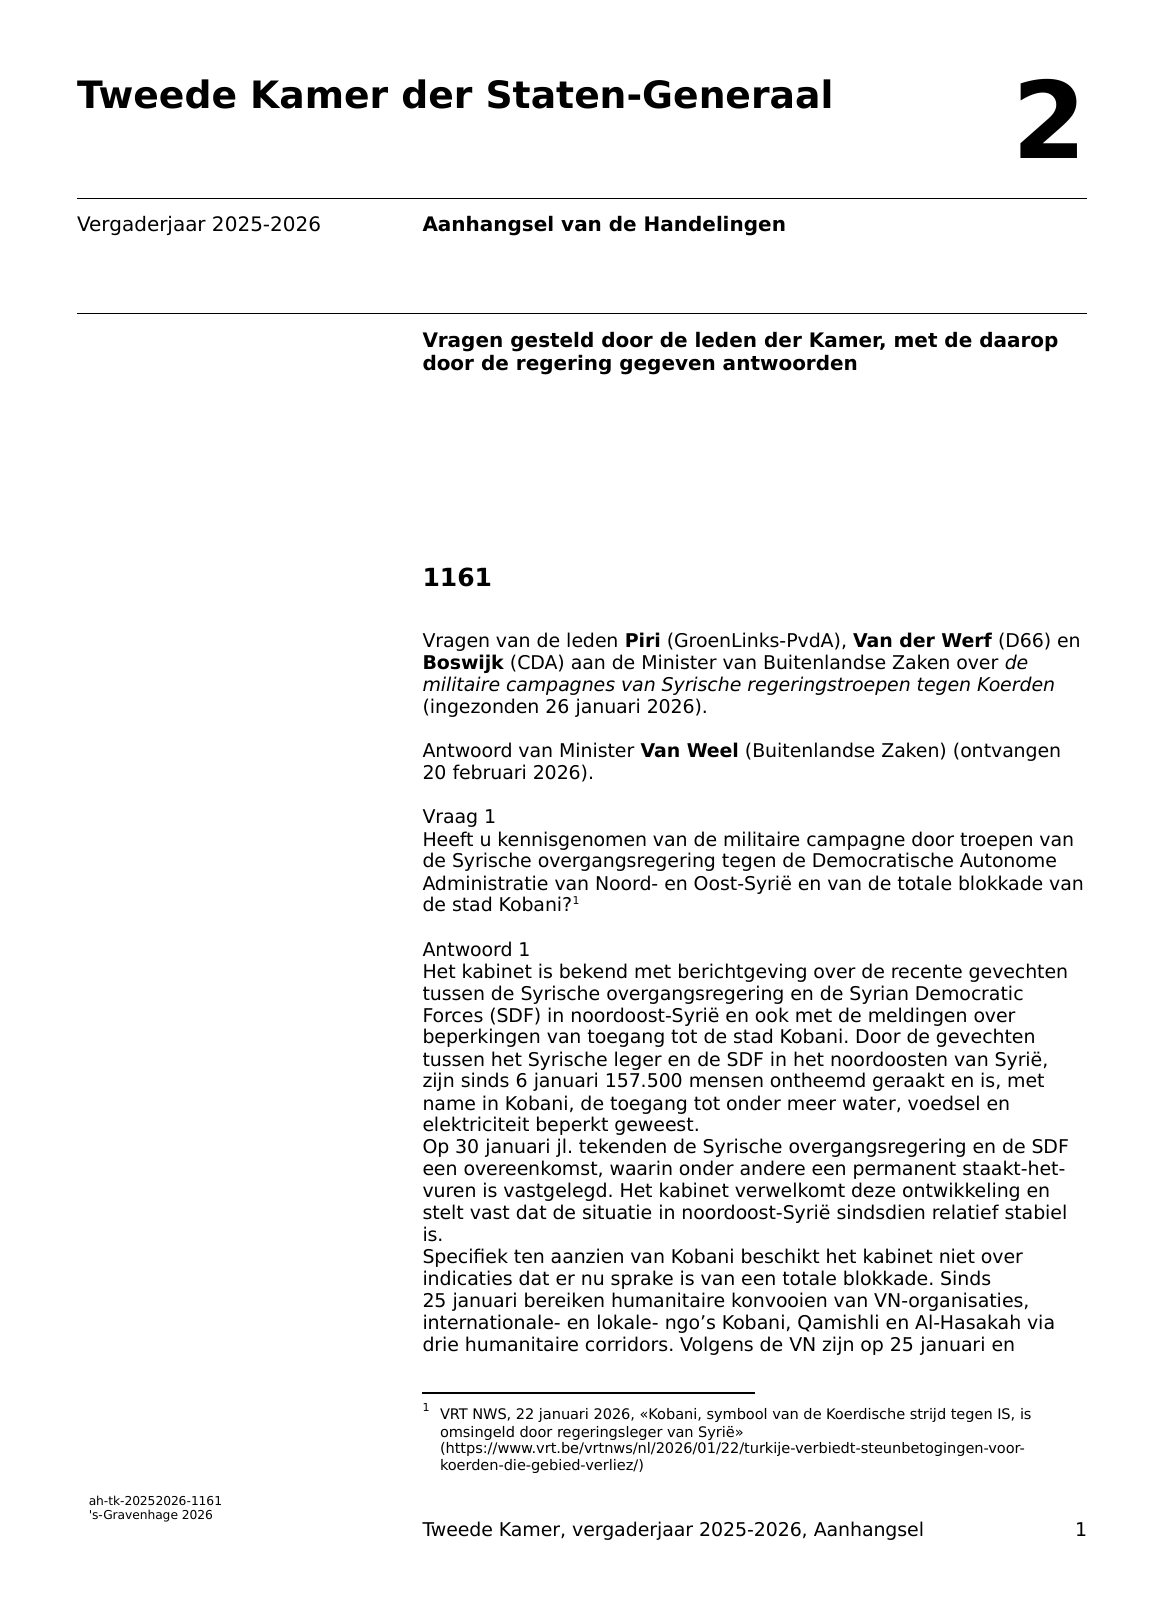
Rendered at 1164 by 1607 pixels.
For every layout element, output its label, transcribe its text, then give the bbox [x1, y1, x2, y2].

table_header Tweede Kamer der Staten-Generaal [77, 59, 886, 198]
table_cell [77, 314, 422, 375]
text Heeft u kennisgenomen van de militaire campagne door troepen van de Syrische overgangsregering tegen de Democratische Autonome Administratie van Noord- en Oost-Syrië en van de totale blokkade van de stad Kobani? [422, 828, 1087, 916]
text Specifiek ten aanzien van Kobani beschikt het kabinet niet over indicaties dat er nu sprake is van een totale blokkade. Sinds 25 januari bereiken humanitaire konvooien van VN-organisaties, internationale- en lokale- ngo’s Kobani, Qamishli en Al-Hasakah via drie humanitaire corridors. Volgens de VN zijn op 25 januari en [422, 1246, 1087, 1356]
table_cell Vragen gesteld door de leden der Kamer, met de daarop door de regering gegeven antwoorden [422, 314, 1087, 375]
text Het kabinet is bekend met berichtgeving over de recente gevechten tussen de Syrische overgangsregering en de Syrian Democratic Forces (SDF) in noordoost-Syrië en ook met de meldingen over beperkingen van toegang tot de stad Kobani. Door de gevechten tussen het Syrische leger en de SDF in het noordoosten van Syrië, zijn sinds 6 januari 157.500 mensen ontheemd geraakt en is, met name in Kobani, de toegang tot onder meer water, voedsel en elektriciteit beperkt geweest. [422, 961, 1087, 1136]
text Antwoord 1 [422, 938, 1087, 961]
text 's-Gravenhage 2026 [88, 1508, 323, 1522]
table_header 2 [886, 59, 1087, 198]
table_cell Aanhangsel van de Handelingen [422, 199, 1087, 313]
text Antwoord van Minister Van Weel (Buitenlandse Zaken) (ontvangen 20 februari 2026). [422, 740, 1087, 784]
text Op 30 januari jl. tekenden de Syrische overgangsregering en de SDF een overeenkomst, waarin onder andere een permanent staakt-het-vuren is vastgelegd. Het kabinet verwelkomt deze ontwikkeling en stelt vast dat de situatie in noordoost-Syrië sindsdien relatief stabiel is. [422, 1136, 1087, 1246]
text 1161 [422, 563, 1087, 592]
text ah-tk-20252026-1161 [88, 1494, 323, 1508]
table_cell Vergaderjaar 2025-2026 [77, 199, 422, 313]
text Vraag 1 [422, 806, 1087, 828]
text Vragen van de leden Piri (GroenLinks-PvdA), Van der Werf (D66) en Boswijk (CDA) aan de Minister van Buitenlandse Zaken over de militaire campagnes van Syrische regeringstroepen tegen Koerden (ingezonden 26 januari 2026). [422, 630, 1087, 718]
text VRT NWS, 22 januari 2026, «Kobani, symbool van de Koerdische strijd tegen IS, is omsingeld door regeringsleger van Syrië» (https://www.vrt.be/vrtnws/nl/2026/01/22/turkije-verbiedt-steunbetogingen-voor-koerden-die-gebied-verliez/) [422, 1402, 1087, 1474]
